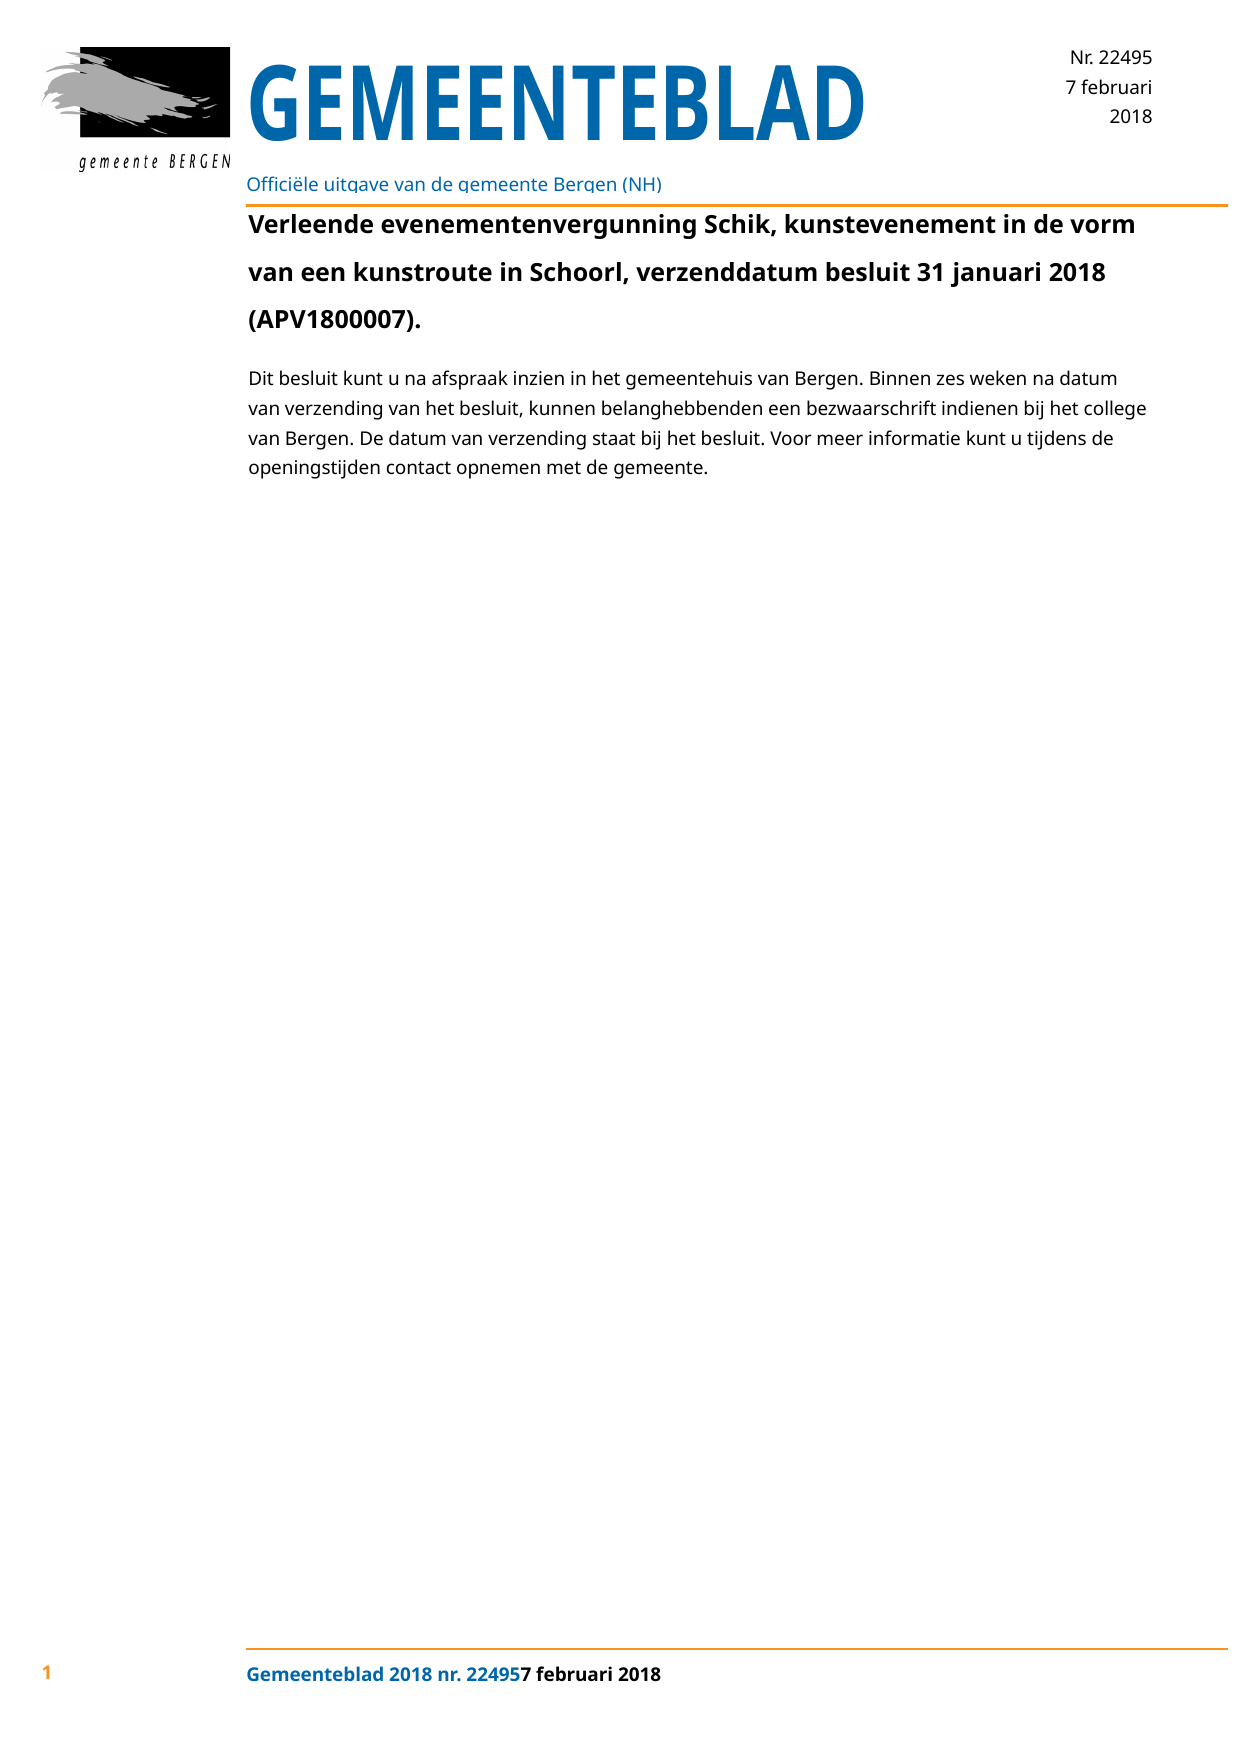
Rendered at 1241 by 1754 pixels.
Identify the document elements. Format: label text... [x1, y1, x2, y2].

picture [41, 47, 231, 172]
text Verleende evenementenvergunning Schik, kunstevenement in de vorm van een kunstroute in Schoorl, verzenddatum besluit 31 januari 2018 (APV1800007). [248, 207, 1152, 336]
text Dit besluit kunt u na afspraak inzien in het gemeentehuis van Bergen. Binnen zes weken na datum van verzending van het besluit, kunnen belanghebbenden een bezwaarschrift indienen bij het college van Bergen. De datum van verzending staat bij het besluit. Voor meer informatie kunt u tijdens de openingstijden contact opnemen met de gemeente. [248, 366, 1152, 480]
